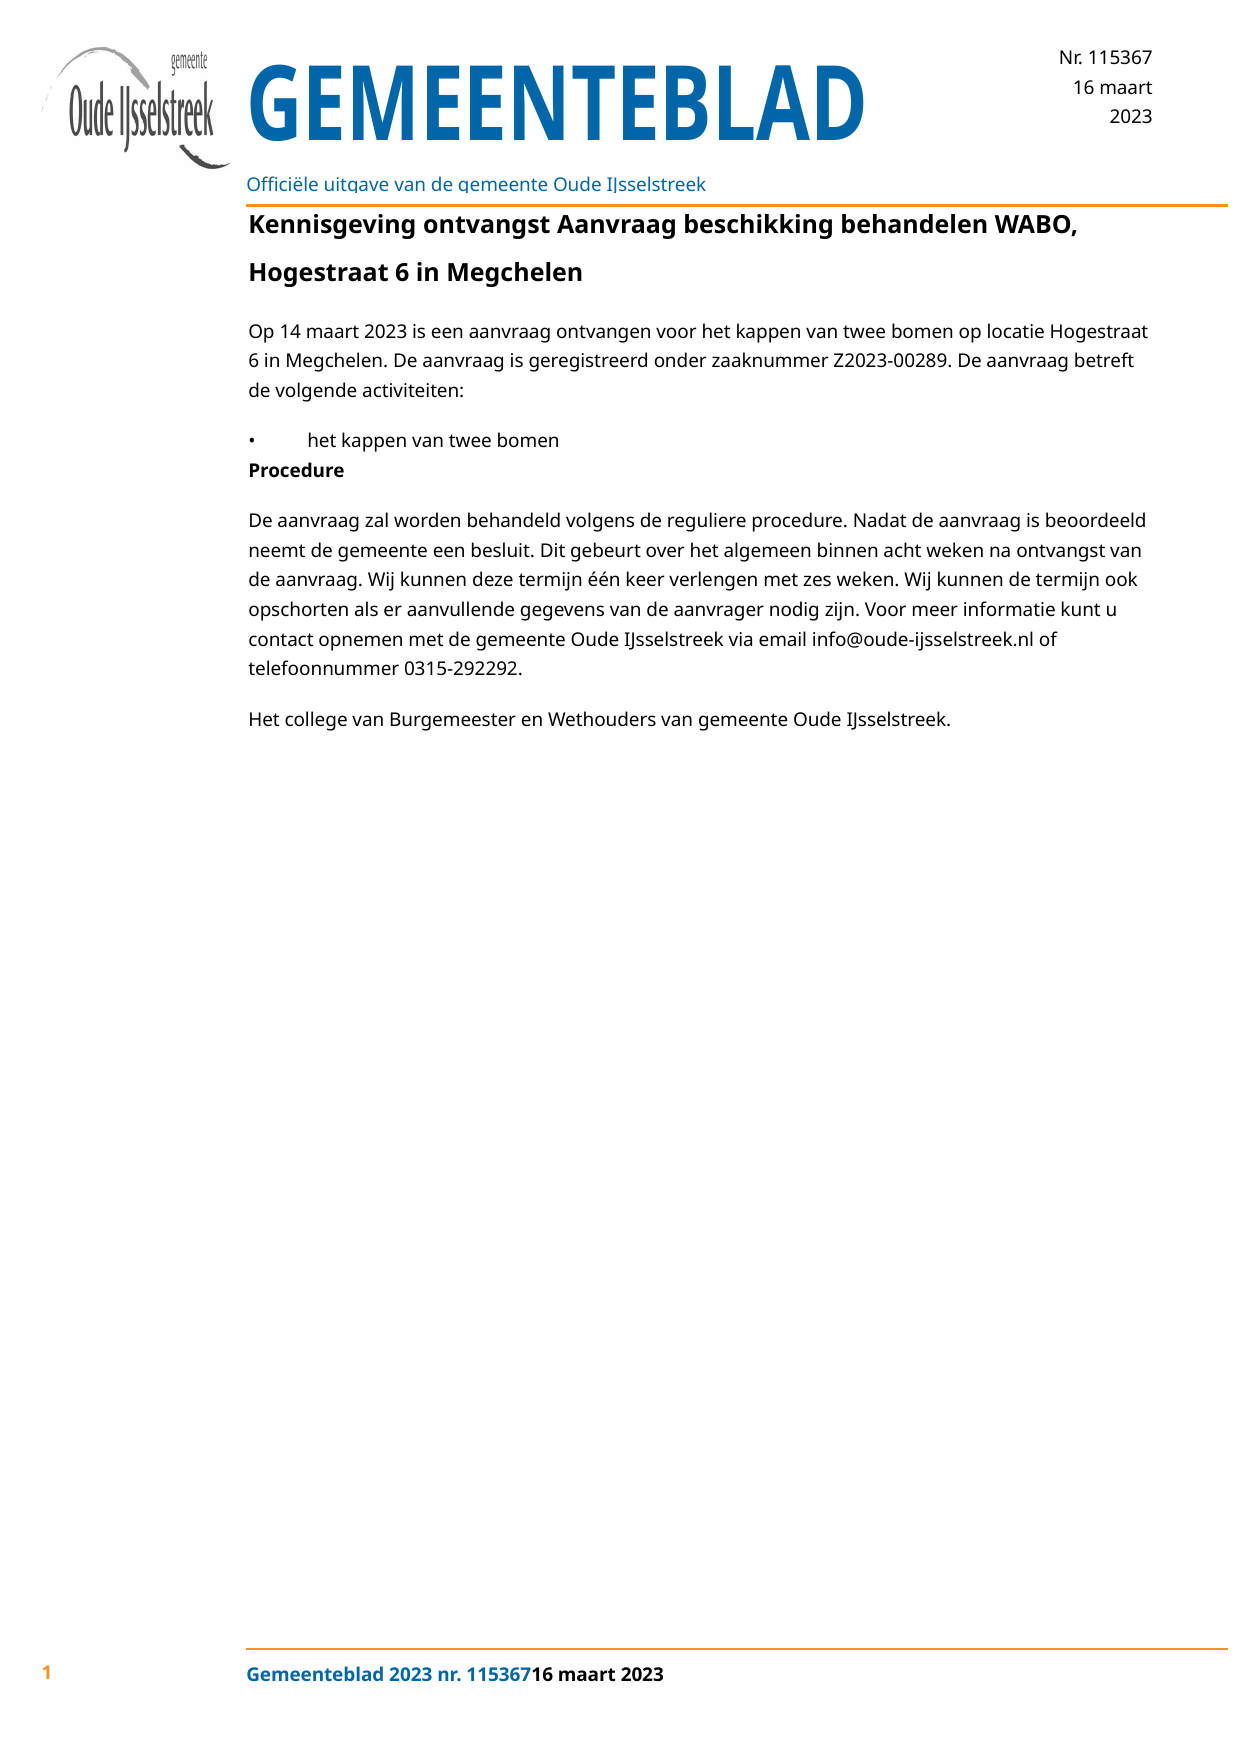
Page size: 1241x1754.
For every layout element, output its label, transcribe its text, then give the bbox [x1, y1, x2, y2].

text Het college van Burgemeester en Wethouders van gemeente Oude IJsselstreek. [248, 706, 1152, 732]
text Procedure [248, 457, 1152, 483]
text Kennisgeving ontvangst Aanvraag beschikking behandelen WABO, Hogestraat 6 in Megchelen [248, 207, 1152, 288]
text Op 14 maart 2023 is een aanvraag ontvangen voor het kappen van twee bomen op locatie Hogestraat 6 in Megchelen. De aanvraag is geregistreerd onder zaaknummer Z2023-00289. De aanvraag betreft de volgende activiteiten: [248, 318, 1152, 403]
picture [41, 47, 231, 172]
text De aanvraag zal worden behandeld volgens de reguliere procedure. Nadat de aanvraag is beoordeeld neemt de gemeente een besluit. Dit gebeurt over het algemeen binnen acht weken na ontvangst van de aanvraag. Wij kunnen deze termijn één keer verlengen met zes weken. Wij kunnen de termijn ook opschorten als er aanvullende gegevens van de aanvrager nodig zijn. Voor meer informatie kunt u contact opnemen met de gemeente Oude IJsselstreek via email info@oude-ijsselstreek.nl of telefoonnummer 0315-292292. [248, 507, 1152, 681]
list het kappen van twee bomen [248, 427, 1152, 453]
